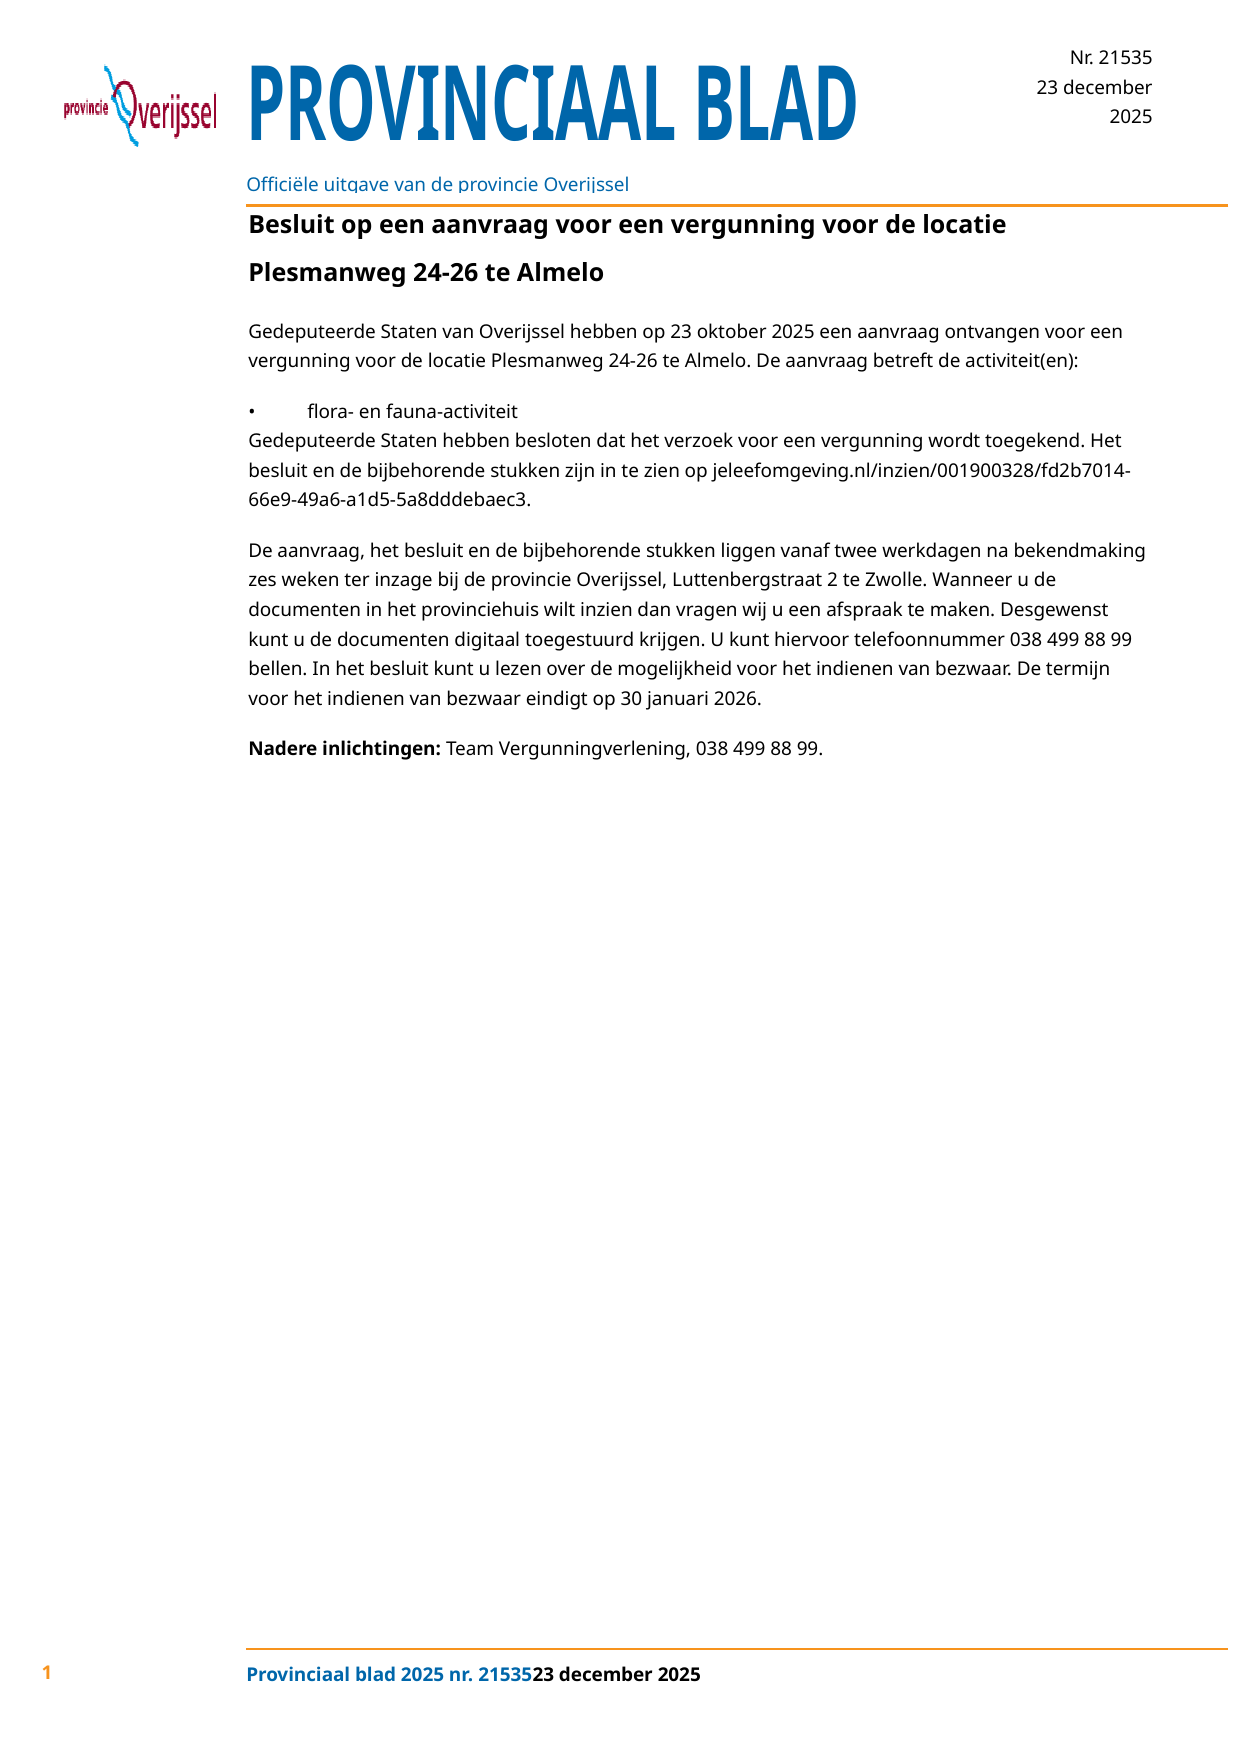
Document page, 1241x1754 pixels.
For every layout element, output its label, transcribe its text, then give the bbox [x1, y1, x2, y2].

text Gedeputeerde Staten hebben besloten dat het verzoek voor een vergunning wordt toegekend. Het besluit en de bijbehorende stukken zijn in te zien op jeleefomgeving.nl/inzien/001900328/fd2b7014-66e9-49a6-a1d5-5a8dddebaec3. [248, 427, 1152, 512]
list flora- en fauna-activiteit [248, 398, 1152, 424]
picture [41, 47, 231, 172]
text Besluit op een aanvraag voor een vergunning voor de locatie Plesmanweg 24-26 te Almelo [248, 207, 1152, 288]
text Gedeputeerde Staten van Overijssel hebben op 23 oktober 2025 een aanvraag ontvangen voor een vergunning voor de locatie Plesmanweg 24-26 te Almelo. De aanvraag betreft de activiteit(en): [248, 318, 1152, 373]
text De aanvraag, het besluit en de bijbehorende stukken liggen vanaf twee werkdagen na bekendmaking zes weken ter inzage bij de provincie Overijssel, Luttenbergstraat 2 te Zwolle. Wanneer u de documenten in het provinciehuis wilt inzien dan vragen wij u een afspraak te maken. Desgewenst kunt u de documenten digitaal toegestuurd krijgen. U kunt hiervoor telefoonnummer 038 499 88 99 bellen. In het besluit kunt u lezen over de mogelijkheid voor het indienen van bezwaar. De termijn voor het indienen van bezwaar eindigt op 30 januari 2026. [248, 537, 1152, 711]
text Nadere inlichtingen: Team Vergunningverlening, 038 499 88 99. [248, 735, 1152, 761]
